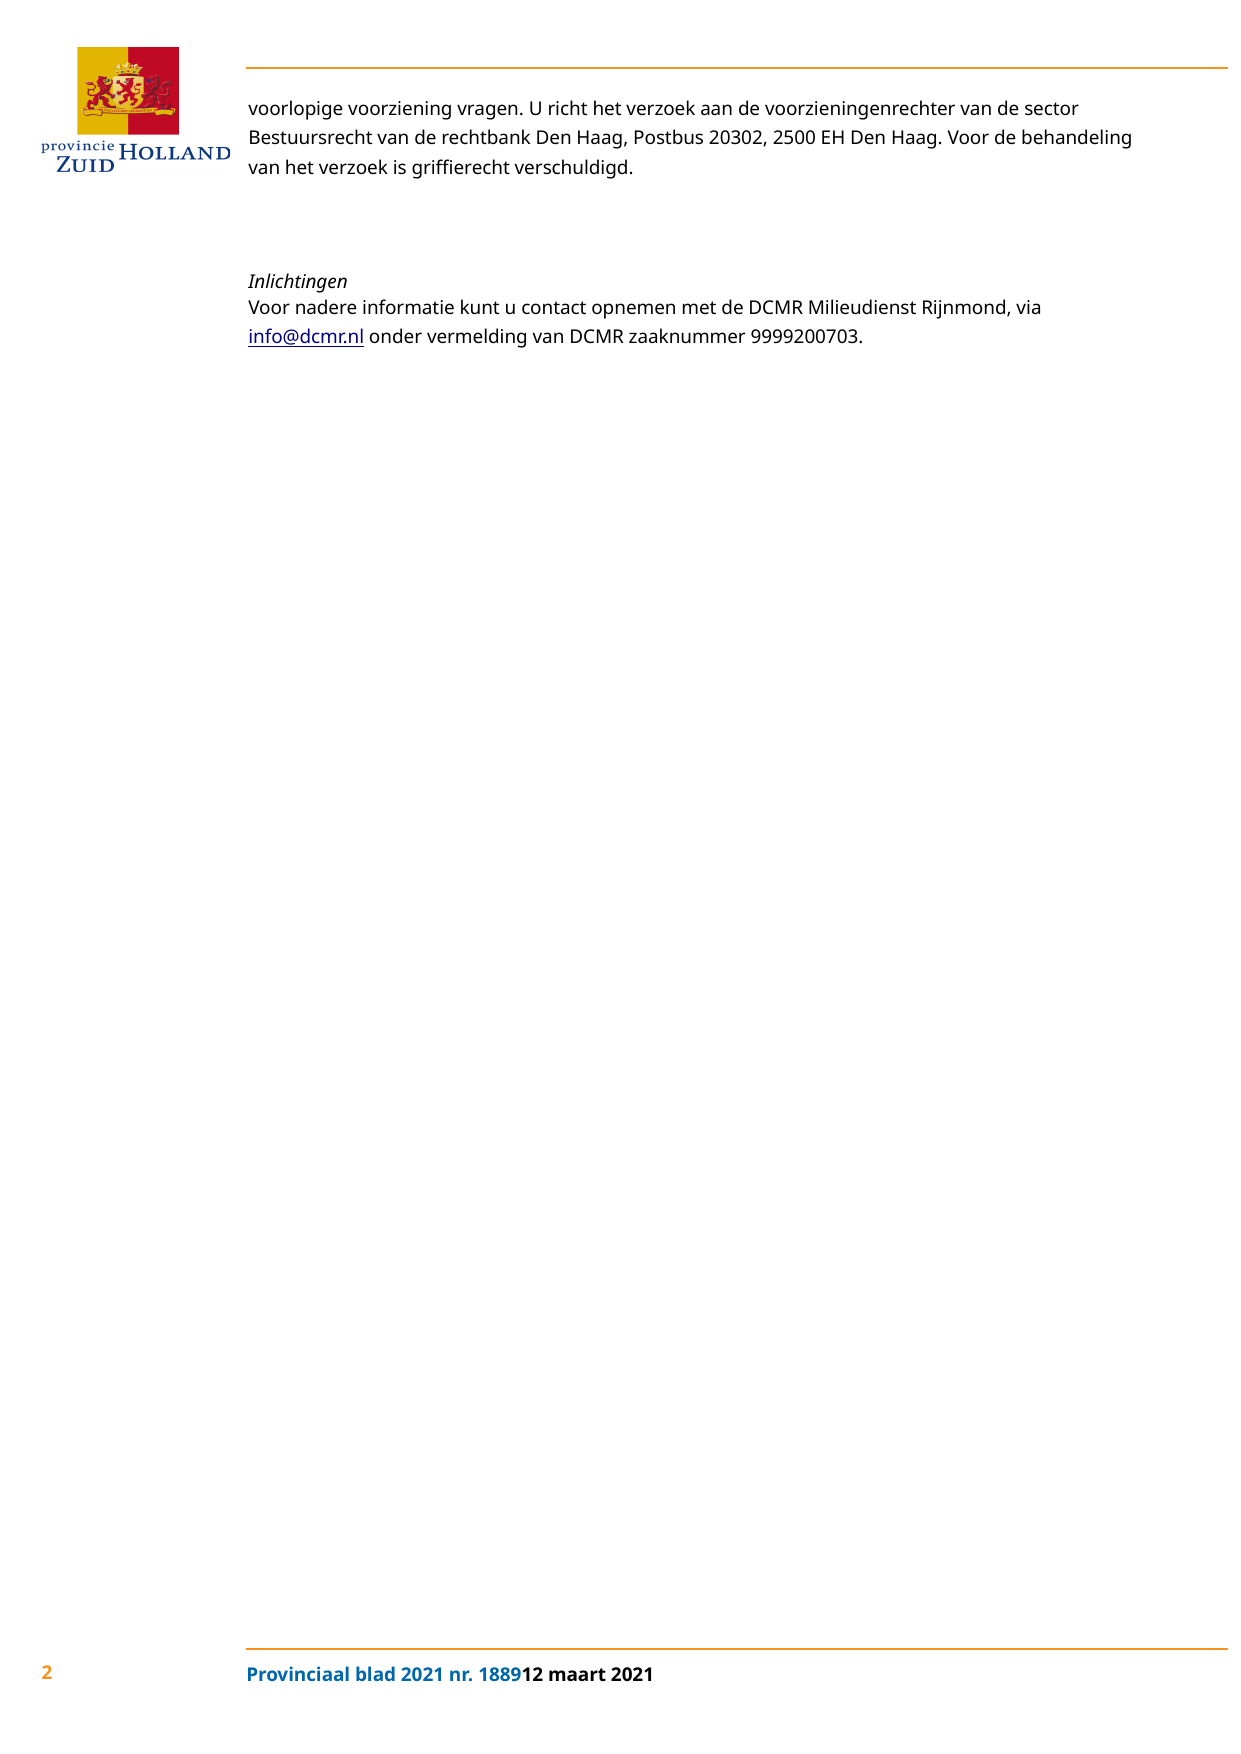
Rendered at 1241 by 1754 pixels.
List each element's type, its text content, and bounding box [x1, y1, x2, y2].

picture [41, 47, 231, 172]
text Voor nadere informatie kunt u contact opnemen met de DCMR Milieudienst Rijnmond, via info@dcmr.nl onder vermelding van DCMR zaaknummer 9999200703. [248, 294, 1152, 349]
text voorlopige voorziening vragen. U richt het verzoek aan de voorzieningenrechter van de sector Bestuursrecht van de rechtbank Den Haag, Postbus 20302, 2500 EH Den Haag. Voor de behandeling van het verzoek is griffierecht verschuldigd. [248, 95, 1152, 180]
text Inlichtingen [248, 268, 1152, 294]
